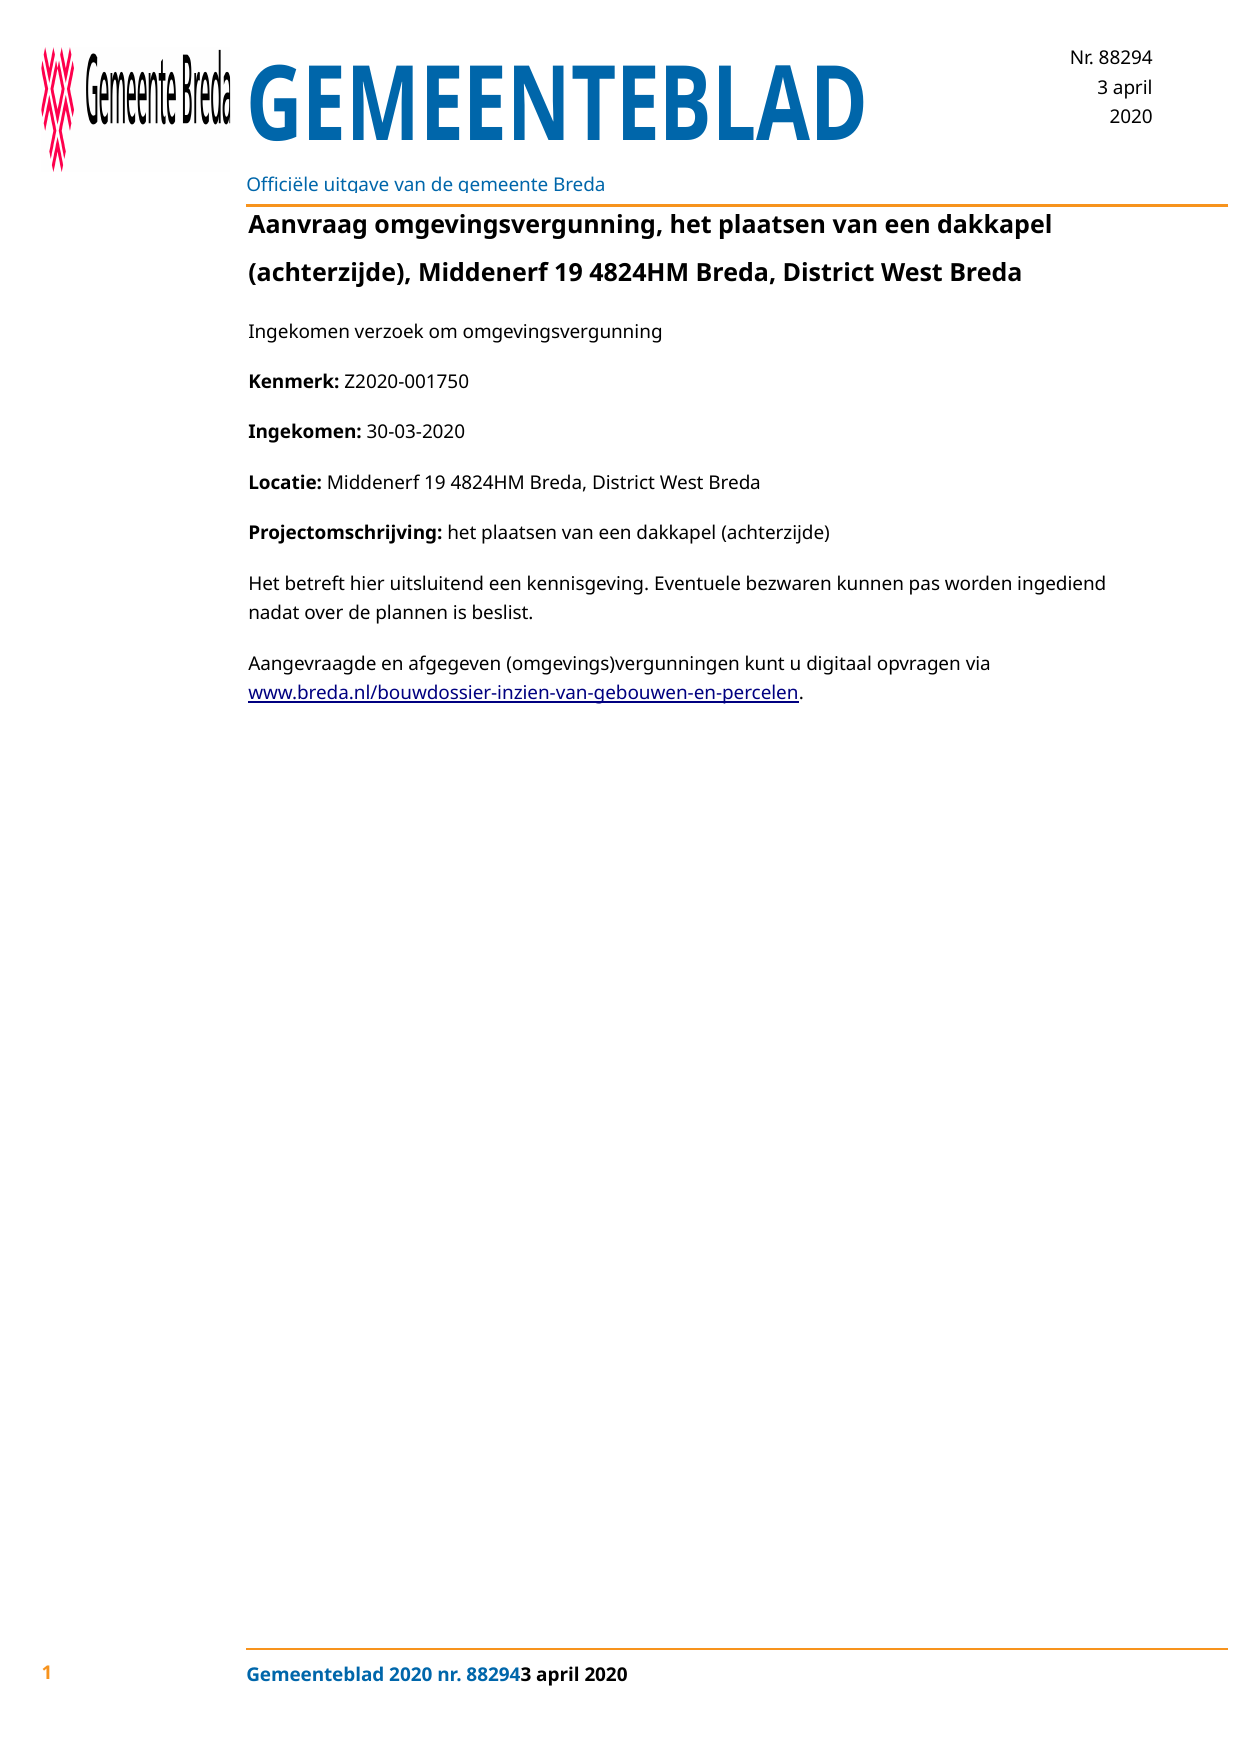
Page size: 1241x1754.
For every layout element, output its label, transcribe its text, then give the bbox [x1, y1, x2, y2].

text Kenmerk: Z2020-001750 [248, 368, 1152, 394]
picture [41, 47, 231, 172]
text Locatie: Middenerf 19 4824HM Breda, District West Breda [248, 469, 1152, 495]
text Aangevraagde en afgegeven (omgevings)vergunningen kunt u digitaal opvragen via www.breda.nl/bouwdossier-inzien-van-gebouwen-en-percelen. [248, 650, 1152, 705]
text Ingekomen: 30-03-2020 [248, 419, 1152, 444]
text Het betreft hier uitsluitend een kennisgeving. Eventuele bezwaren kunnen pas worden ingediend nadat over de plannen is beslist. [248, 570, 1152, 625]
text Ingekomen verzoek om omgevingsvergunning [248, 318, 1152, 344]
text Aanvraag omgevingsvergunning, het plaatsen van een dakkapel (achterzijde), Middenerf 19 4824HM Breda, District West Breda [248, 207, 1152, 288]
text Projectomschrijving: het plaatsen van een dakkapel (achterzijde) [248, 519, 1152, 545]
